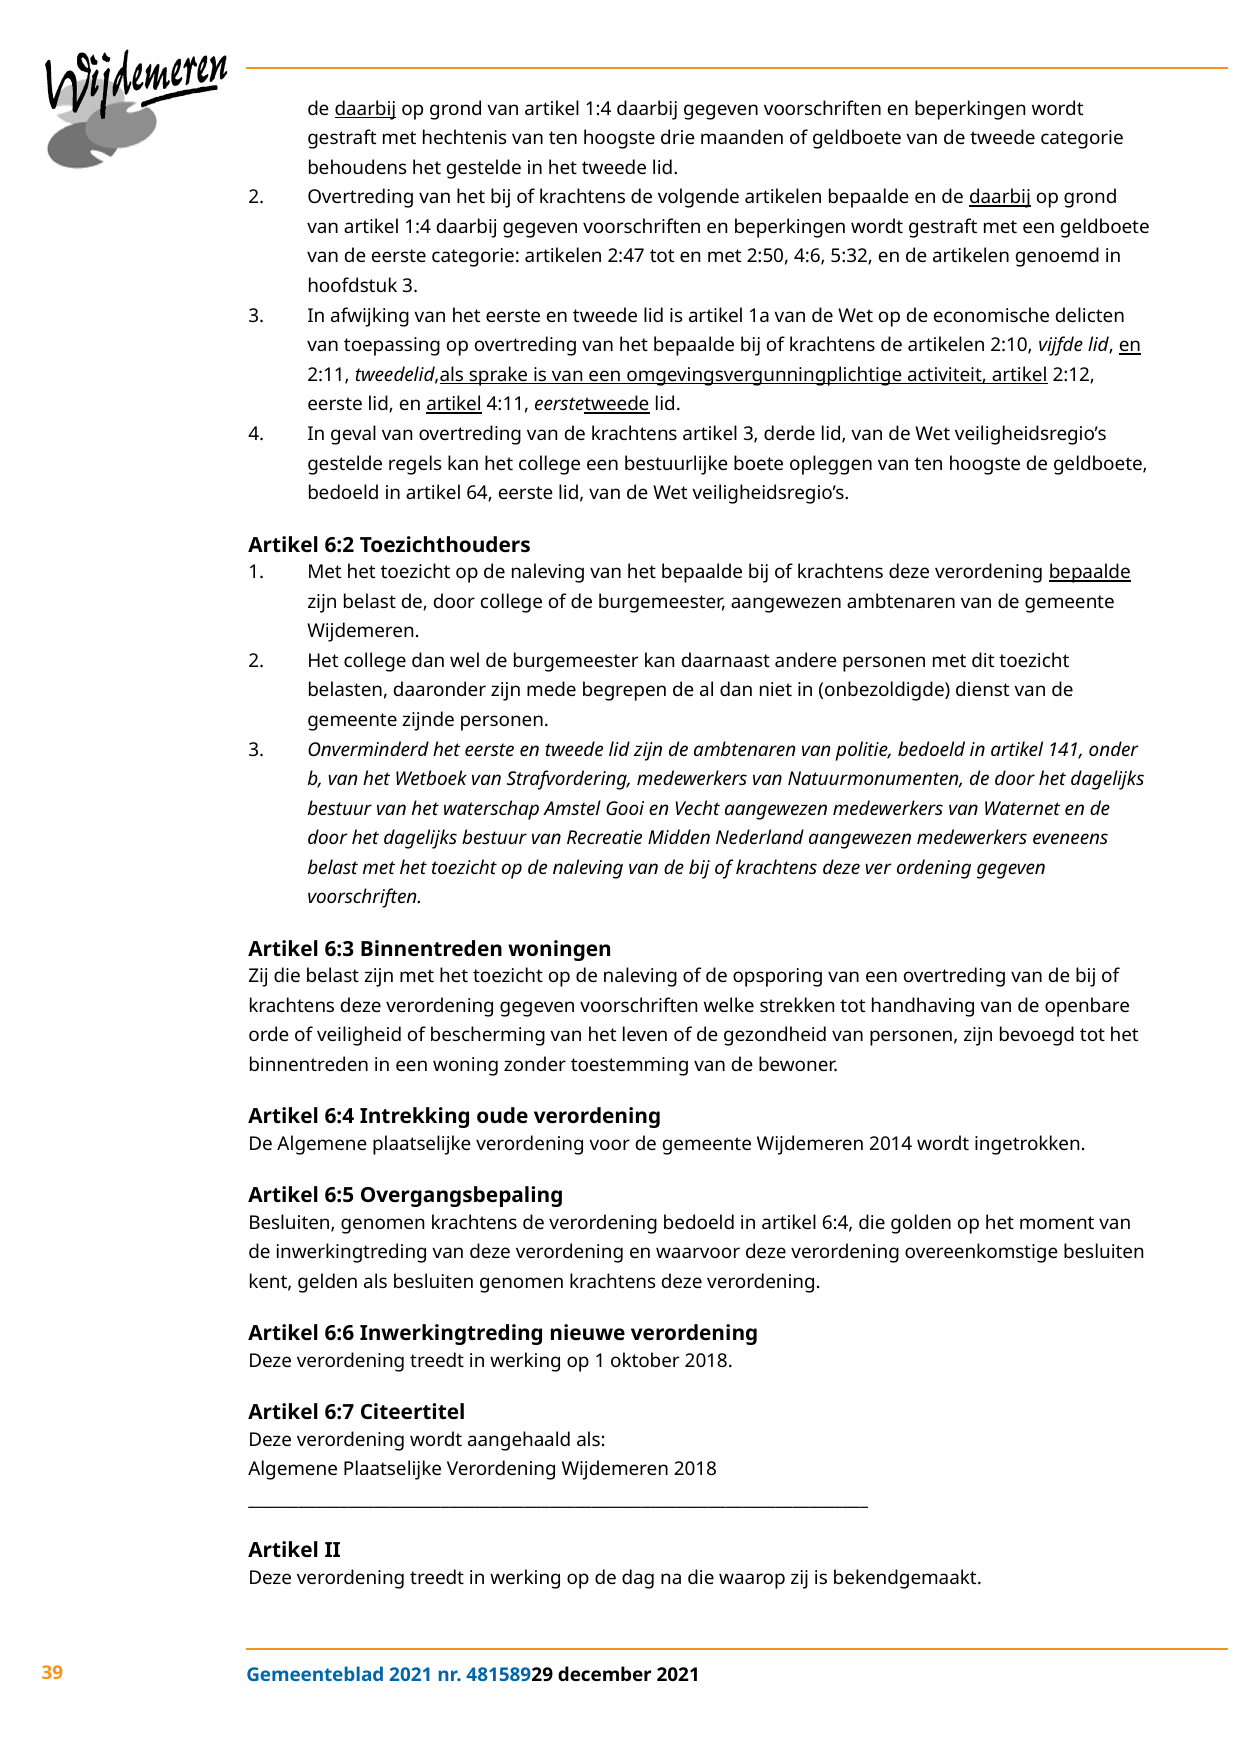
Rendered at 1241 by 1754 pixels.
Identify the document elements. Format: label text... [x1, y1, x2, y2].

list In afwijking van het eerste en tweede lid is artikel 1a van de Wet op de economische delicten van toepassing op overtreding van het bepaalde bij of krachtens de artikelen 2:10, vijfde lid, en 2:11, tweedelid,als sprake is van een omgevingsvergunningplichtige activiteit, artikel 2:12, eerste lid, en artikel 4:11, eerstetweede lid. [248, 302, 1152, 416]
text Artikel II [248, 1535, 1152, 1564]
text Artikel 6:5 Overgangsbepaling [248, 1181, 1152, 1209]
text Zij die belast zijn met het toezicht op de naleving of de opsporing van een overtreding van de bij of krachtens deze verordening gegeven voorschriften welke strekken tot handhaving van de openbare orde of veiligheid of bescherming van het leven of de gezondheid van personen, zijn bevoegd tot het binnentreden in een woning zonder toestemming van de bewoner. [248, 962, 1152, 1077]
list Het college dan wel de burgemeester kan daarnaast andere personen met dit toezicht belasten, daaronder zijn mede begrepen de al dan niet in (onbezoldigde) dienst van de gemeente zijnde personen. [248, 647, 1152, 732]
list Onverminderd het eerste en tweede lid zijn de ambtenaren van politie, bedoeld in artikel 141, onder b, van het Wetboek van Strafvordering, medewerkers van Natuurmonumenten, de door het dagelijks bestuur van het waterschap Amstel Gooi en Vecht aangewezen medewerkers van Waternet en de door het dagelijks bestuur van Recreatie Midden Nederland aangewezen medewerkers eveneens belast met het toezicht op de naleving van de bij of krachtens deze ver ordening gegeven voorschriften. [248, 736, 1152, 909]
list Overtreding van het bij of krachtens de volgende artikelen bepaalde en de daarbij op grond van artikel 1:4 daarbij gegeven voorschriften en beperkingen wordt gestraft met een geldboete van de eerste categorie: artikelen 2:47 tot en met 2:50, 4:6, 5:32, en de artikelen genoemd in hoofdstuk 3. [248, 183, 1152, 298]
text Artikel 6:7 Citeertitel [248, 1397, 1152, 1426]
list de daarbij op grond van artikel 1:4 daarbij gegeven voorschriften en beperkingen wordt gestraft met hechtenis van ten hoogste drie maanden of geldboete van de tweede categorie behoudens het gestelde in het tweede lid. [248, 95, 1152, 180]
text Artikel 6:6 Inwerkingtreding nieuwe verordening [248, 1318, 1152, 1347]
text De Algemene plaatselijke verordening voor de gemeente Wijdemeren 2014 wordt ingetrokken. [248, 1130, 1152, 1156]
text Deze verordening wordt aangehaald als: [248, 1426, 1152, 1452]
picture [41, 47, 231, 172]
text Artikel 6:2 Toezichthouders [248, 530, 1152, 558]
text Deze verordening treedt in werking op de dag na die waarop zij is bekendgemaakt. [248, 1564, 1152, 1589]
text Artikel 6:4 Intrekking oude verordening [248, 1102, 1152, 1130]
text __________________________________________________________________________ [248, 1485, 1152, 1511]
text Besluiten, genomen krachtens de verordening bedoeld in artikel 6:4, die golden op het moment van de inwerkingtreding van deze verordening en waarvoor deze verordening overeenkomstige besluiten kent, gelden als besluiten genomen krachtens deze verordening. [248, 1209, 1152, 1294]
list Met het toezicht op de naleving van het bepaalde bij of krachtens deze verordening bepaalde zijn belast de, door college of de burgemeester, aangewezen ambtenaren van de gemeente Wijdemeren. [248, 558, 1152, 643]
text Deze verordening treedt in werking op 1 oktober 2018. [248, 1347, 1152, 1373]
list In geval van overtreding van de krachtens artikel 3, derde lid, van de Wet veiligheidsregio’s gestelde regels kan het college een bestuurlijke boete opleggen van ten hoogste de geldboete, bedoeld in artikel 64, eerste lid, van de Wet veiligheidsregio’s. [248, 420, 1152, 505]
text Artikel 6:3 Binnentreden woningen [248, 934, 1152, 962]
text Algemene Plaatselijke Verordening Wijdemeren 2018 [248, 1455, 1152, 1481]
